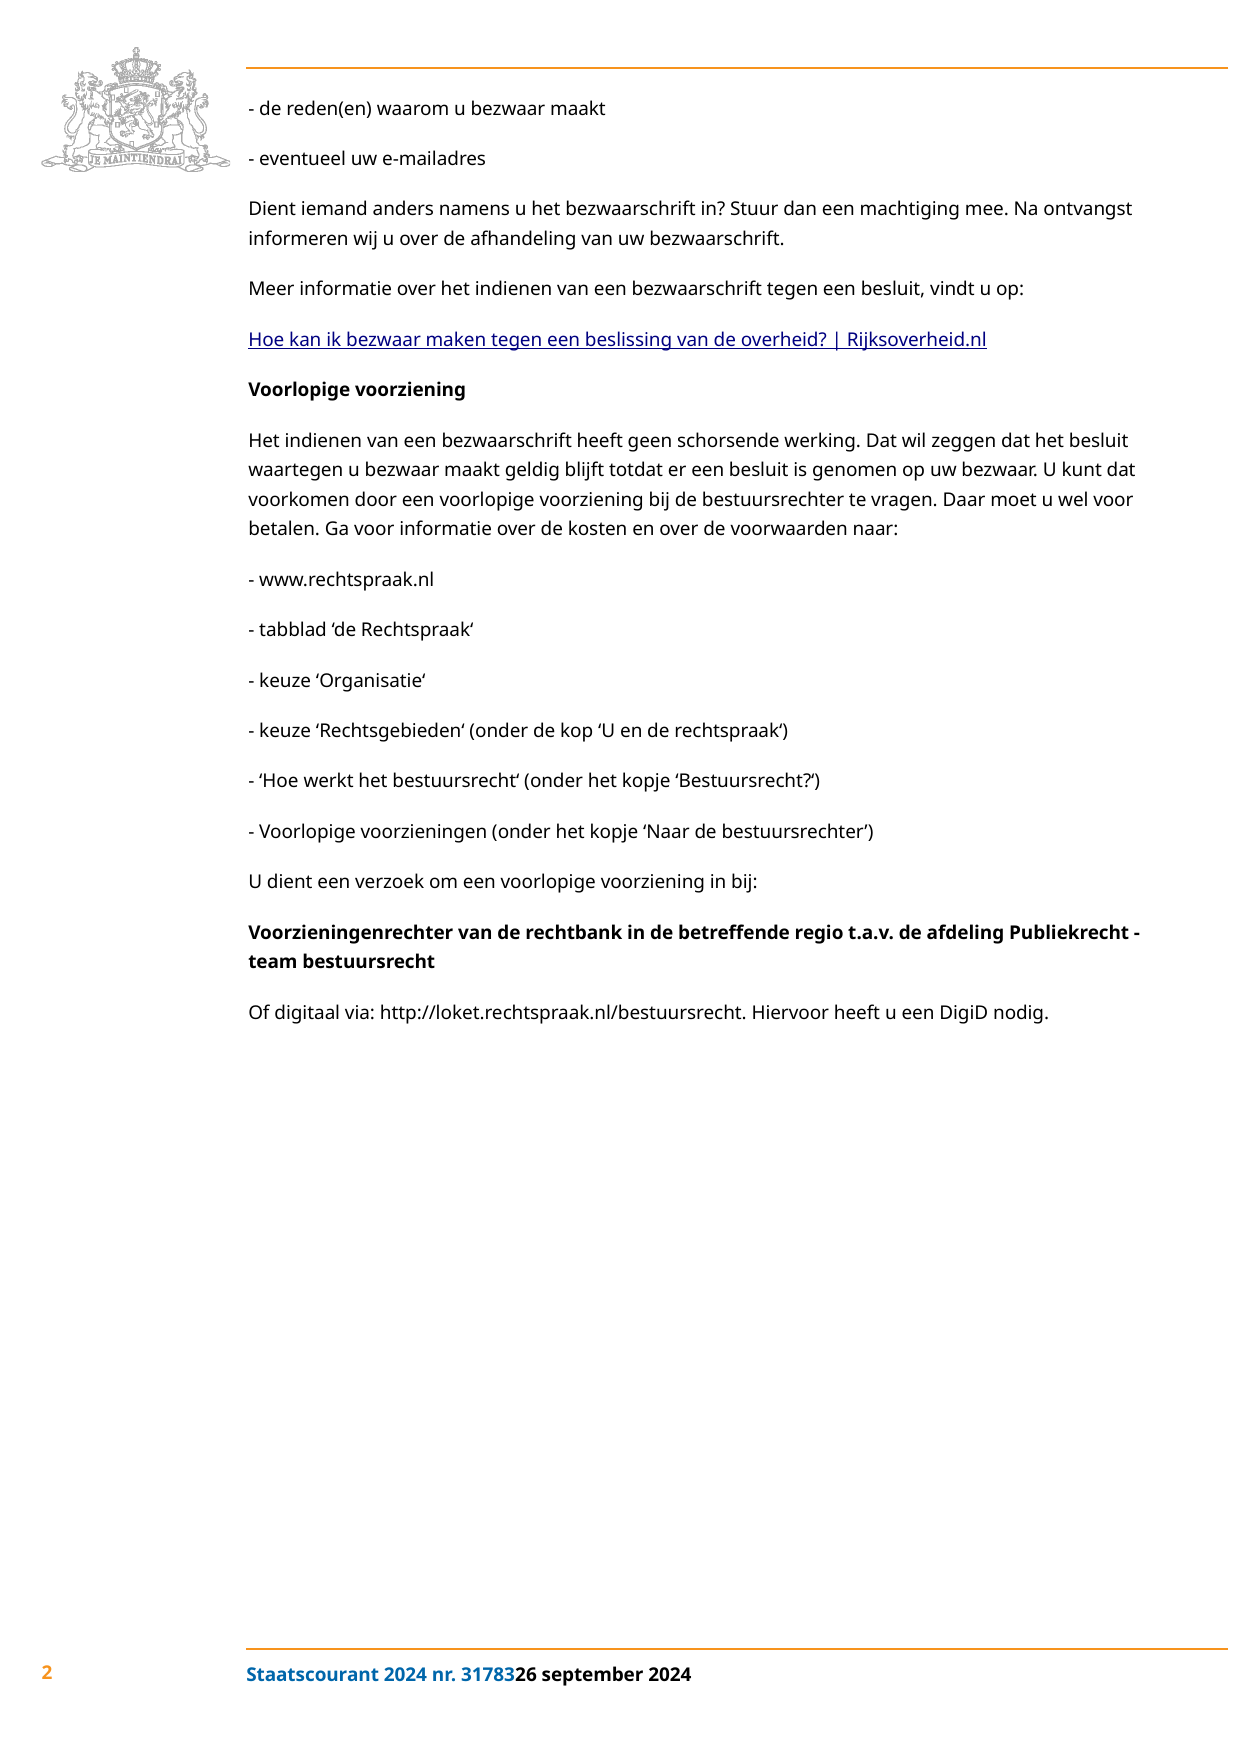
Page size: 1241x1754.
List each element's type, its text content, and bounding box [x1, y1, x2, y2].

text - ‘Hoe werkt het bestuursrecht‘ (onder het kopje ‘Bestuursrecht?‘) [248, 768, 1152, 793]
text Hoe kan ik bezwaar maken tegen een beslissing van de overheid? | Rijksoverheid.nl [248, 326, 1152, 352]
text - www.rechtspraak.nl [248, 566, 1152, 592]
text - Voorlopige voorzieningen (onder het kopje ‘Naar de bestuursrechter’) [248, 818, 1152, 844]
text Voorlopige voorziening [248, 376, 1152, 402]
text Meer informatie over het indienen van een bezwaarschrift tegen een besluit, vindt u op: [248, 276, 1152, 301]
text Dient iemand anders namens u het bezwaarschrift in? Stuur dan een machtiging mee. Na ontvangst informeren wij u over de afhandeling van uw bezwaarschrift. [248, 196, 1152, 251]
text - keuze ‘Organisatie‘ [248, 667, 1152, 693]
text - eventueel uw e-mailadres [248, 145, 1152, 171]
text Het indienen van een bezwaarschrift heeft geen schorsende werking. Dat wil zeggen dat het besluit waartegen u bezwaar maakt geldig blijft totdat er een besluit is genomen op uw bezwaar. U kunt dat voorkomen door een voorlopige voorziening bij de bestuursrechter te vragen. Daar moet u wel voor betalen. Ga voor informatie over de kosten en over de voorwaarden naar: [248, 427, 1152, 541]
text Of digitaal via: http://loket.rechtspraak.nl/bestuursrecht. Hiervoor heeft u een DigiD nodig. [248, 999, 1152, 1025]
picture [41, 47, 231, 172]
text - tabblad ‘de Rechtspraak‘ [248, 616, 1152, 642]
text Voorzieningenrechter van de rechtbank in de betreffende regio t.a.v. de afdeling Publiekrecht - team bestuursrecht [248, 919, 1152, 974]
text U dient een verzoek om een voorlopige voorziening in bij: [248, 868, 1152, 894]
text - keuze ‘Rechtsgebieden‘ (onder de kop ‘U en de rechtspraak‘) [248, 717, 1152, 743]
text - de reden(en) waarom u bezwaar maakt [248, 95, 1152, 121]
